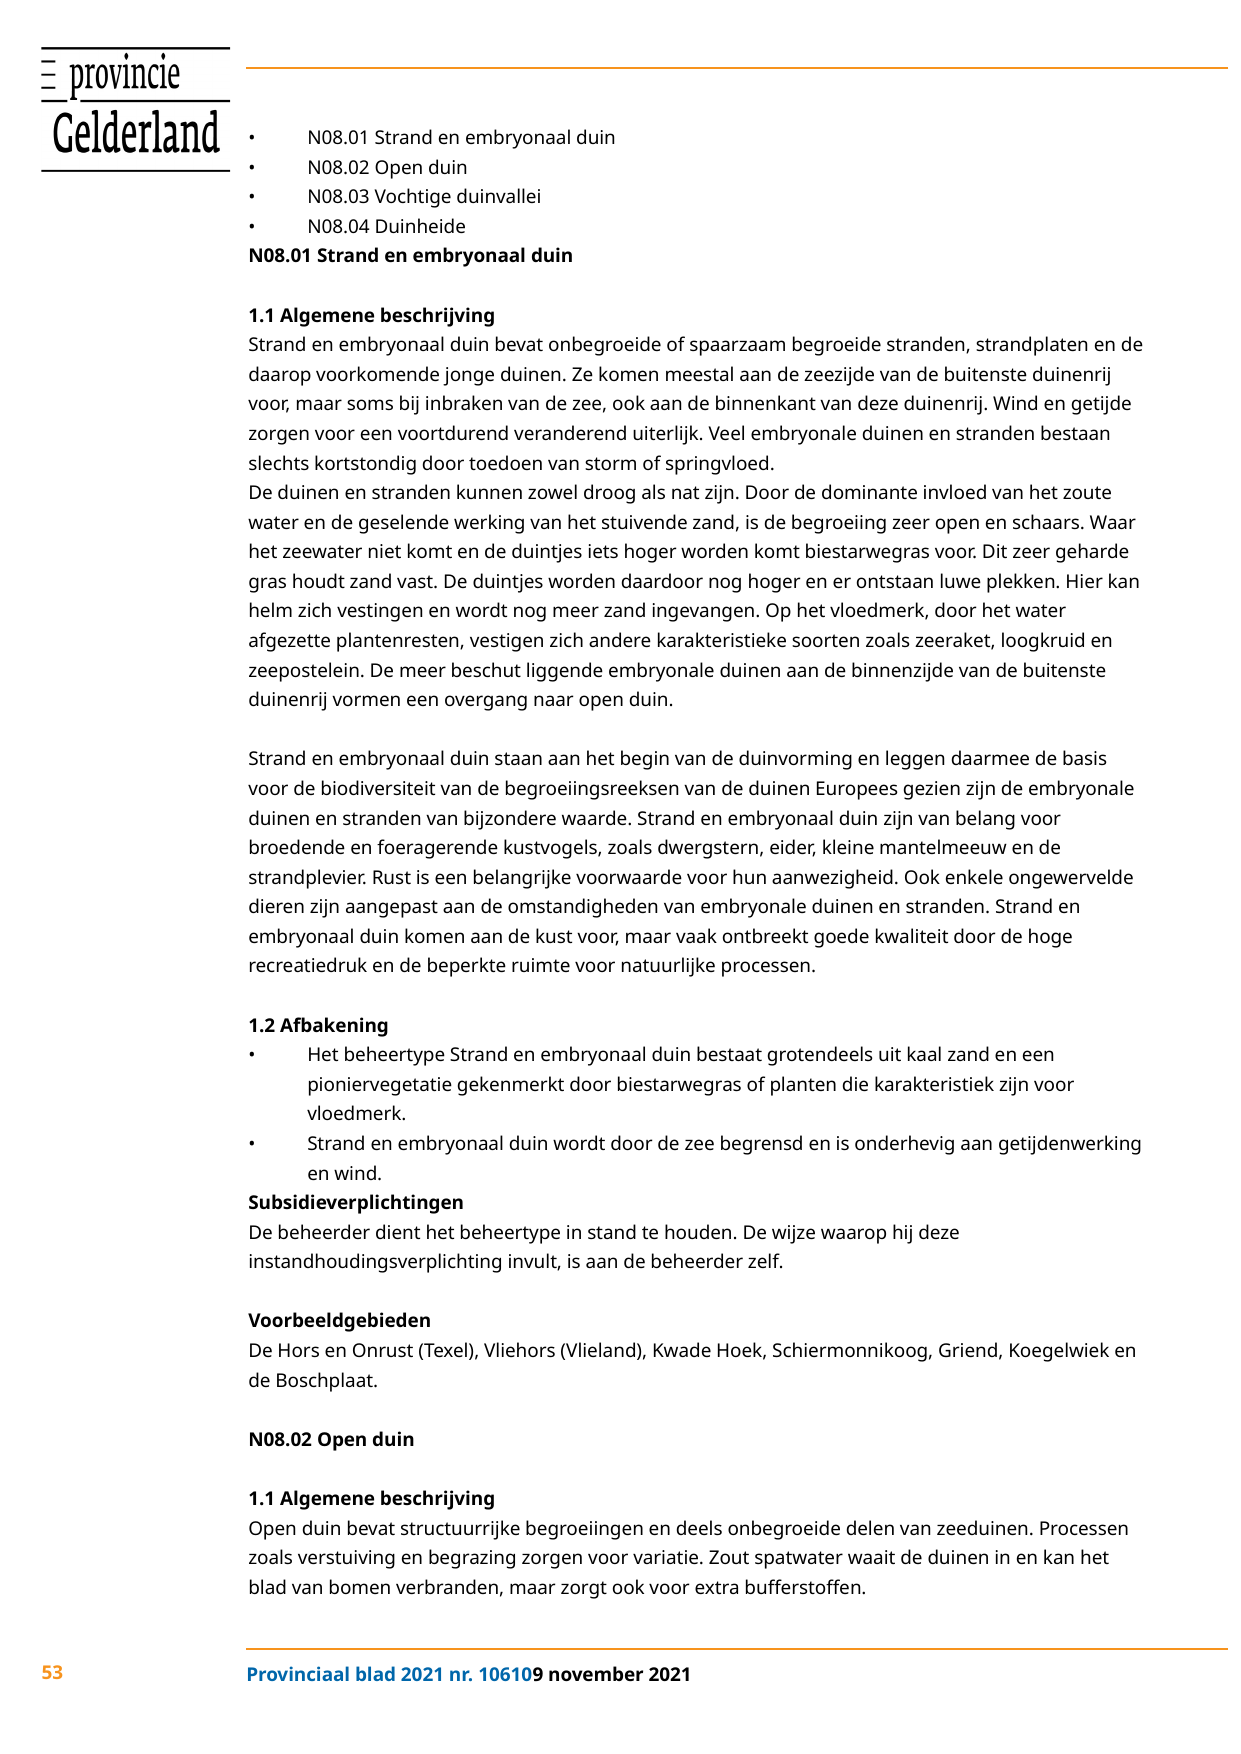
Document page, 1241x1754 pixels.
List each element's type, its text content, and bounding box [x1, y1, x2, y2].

picture [41, 47, 231, 172]
text 1.1 Algemene beschrijving [248, 1485, 1152, 1511]
text N08.01 Strand en embryonaal duin [248, 243, 1152, 268]
list Het beheertype Strand en embryonaal duin bestaat grotendeels uit kaal zand en een pioniervegetatie gekenmerkt door biestarwegras of planten die karakteristiek zijn voor vloedmerk. [248, 1041, 1152, 1126]
text Open duin bevat structuurrijke begroeiingen en deels onbegroeide delen van zeeduinen. Processen zoals verstuiving en begrazing zorgen voor variatie. Zout spatwater waait de duinen in en kan het blad van bomen verbranden, maar zorgt ook voor extra bufferstoffen. [248, 1515, 1152, 1600]
text 1.2 Afbakening [248, 1012, 1152, 1038]
text Strand en embryonaal duin staan aan het begin van de duinvorming en leggen daarmee de basis voor de biodiversiteit van de begroeiingsreeksen van de duinen Europees gezien zijn de embryonale duinen en stranden van bijzondere waarde. Strand en embryonaal duin zijn van belang voor broedende en foeragerende kustvogels, zoals dwergstern, eider, kleine mantelmeeuw en de strandplevier. Rust is een belangrijke voorwaarde voor hun aanwezigheid. Ook enkele ongewervelde dieren zijn aangepast aan de omstandigheden van embryonale duinen en stranden. Strand en embryonaal duin komen aan de kust voor, maar vaak ontbreekt goede kwaliteit door de hoge recreatiedruk en de beperkte ruimte voor natuurlijke processen. [248, 746, 1152, 978]
list N08.01 Strand en embryonaal duin [248, 124, 1152, 150]
text De Hors en Onrust (Texel), Vliehors (Vlieland), Kwade Hoek, Schiermonnikoog, Griend, Koegelwiek en de Boschplaat. [248, 1337, 1152, 1393]
list N08.03 Vochtige duinvallei [248, 183, 1152, 209]
text De beheerder dient het beheertype in stand te houden. De wijze waarop hij deze instandhoudingsverplichting invult, is aan de beheerder zelf. [248, 1219, 1152, 1274]
text Strand en embryonaal duin bevat onbegroeide of spaarzaam begroeide stranden, strandplaten en de daarop voorkomende jonge duinen. Ze komen meestal aan de zeezijde van de buitenste duinenrij voor, maar soms bij inbraken van de zee, ook aan de binnenkant van deze duinenrij. Wind en getijde zorgen voor een voortdurend veranderend uiterlijk. Veel embryonale duinen en stranden bestaan slechts kortstondig door toedoen van storm of springvloed. [248, 331, 1152, 476]
text 1.1 Algemene beschrijving [248, 302, 1152, 328]
list N08.02 Open duin [248, 154, 1152, 180]
text Voorbeeldgebieden [248, 1308, 1152, 1333]
list Strand en embryonaal duin wordt door de zee begrensd en is onderhevig aan getijdenwerking en wind. [248, 1130, 1152, 1186]
text Subsidieverplichtingen [248, 1189, 1152, 1215]
text De duinen en stranden kunnen zowel droog als nat zijn. Door de dominante invloed van het zoute water en de geselende werking van het stuivende zand, is de begroeiing zeer open en schaars. Waar het zeewater niet komt en de duintjes iets hoger worden komt biestarwegras voor. Dit zeer geharde gras houdt zand vast. De duintjes worden daardoor nog hoger en er ontstaan luwe plekken. Hier kan helm zich vestingen en wordt nog meer zand ingevangen. Op het vloedmerk, door het water afgezette plantenresten, vestigen zich andere karakteristieke soorten zoals zeeraket, loogkruid en zeepostelein. De meer beschut liggende embryonale duinen aan de binnenzijde van de buitenste duinenrij vormen een overgang naar open duin. [248, 479, 1152, 712]
text N08.02 Open duin [248, 1426, 1152, 1452]
list N08.04 Duinheide [248, 213, 1152, 239]
